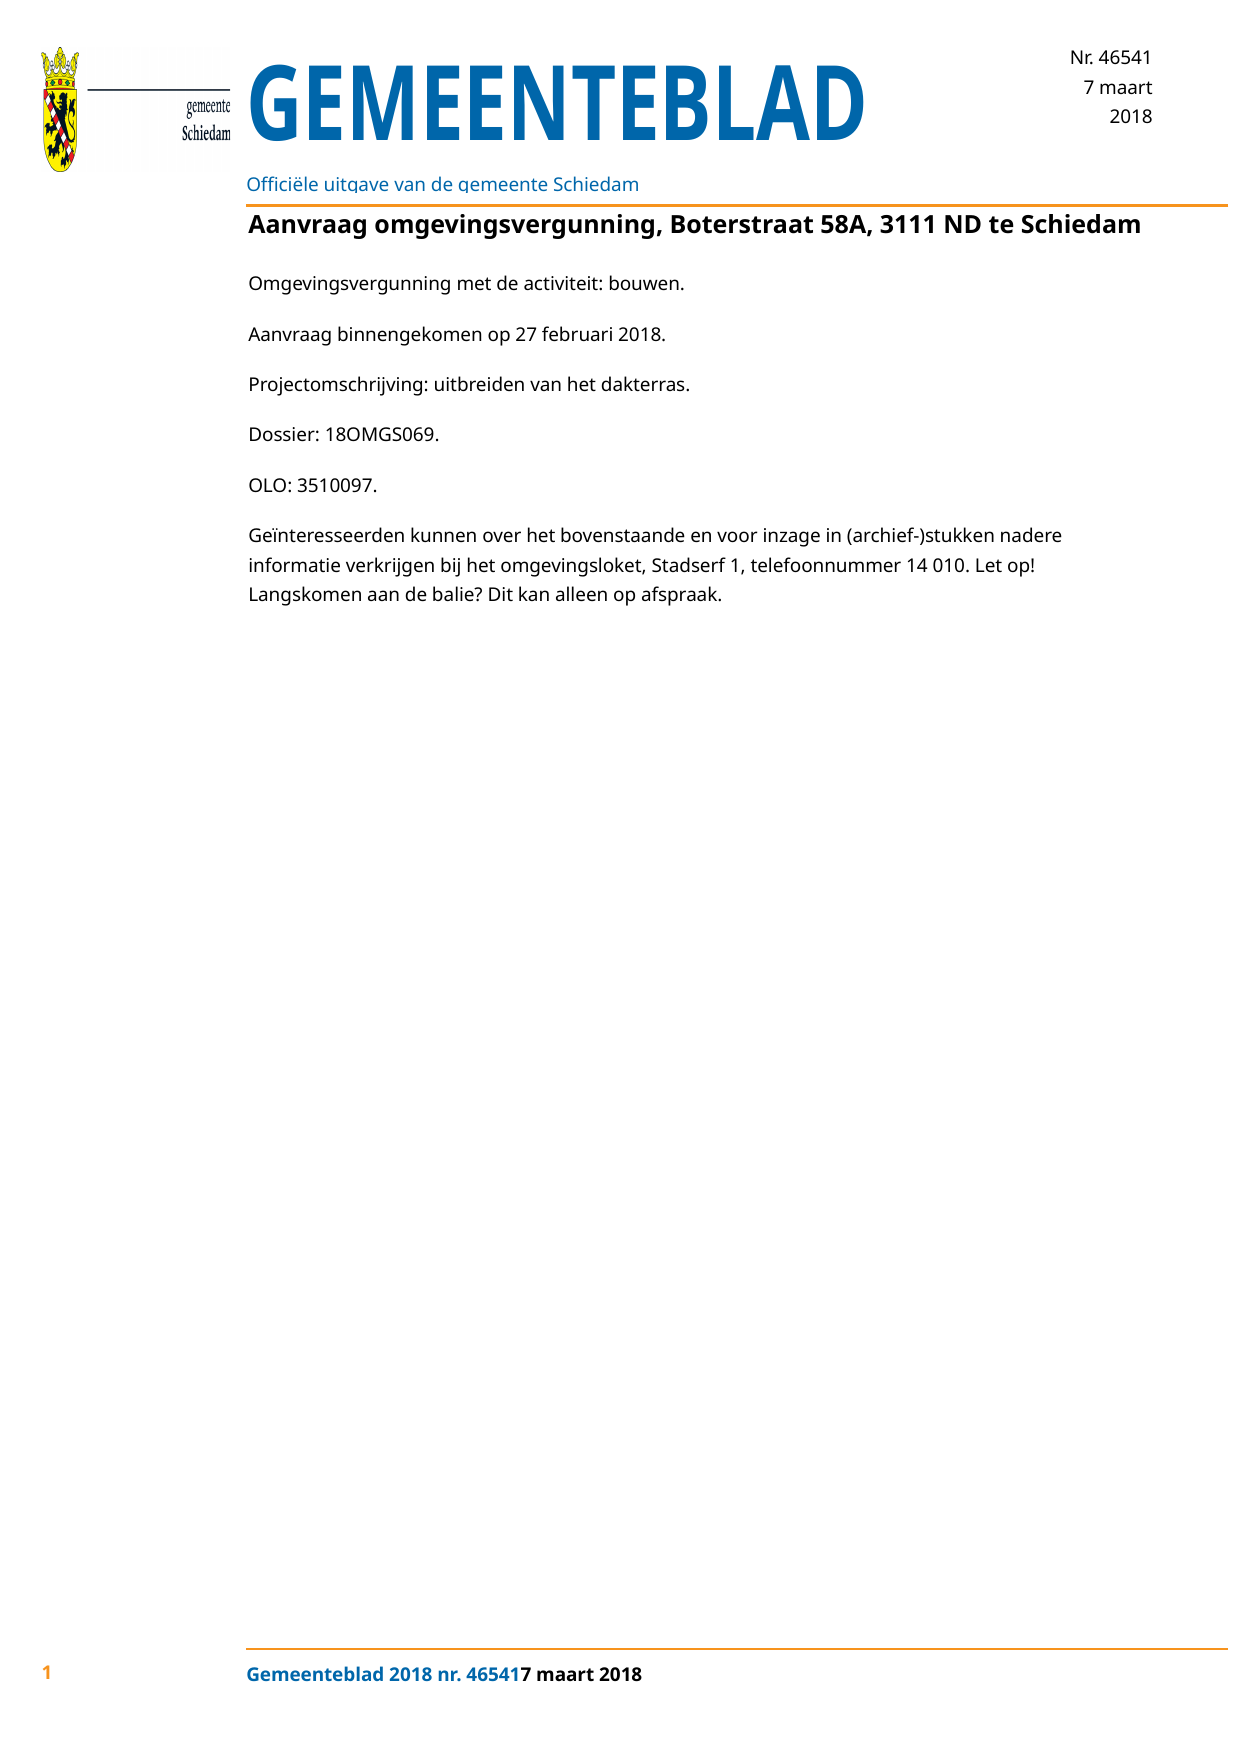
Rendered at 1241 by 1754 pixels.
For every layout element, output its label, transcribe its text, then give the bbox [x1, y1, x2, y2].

text Geïnteresseerden kunnen over het bovenstaande en voor inzage in (archief-)stukken nadere informatie verkrijgen bij het omgevingsloket, Stadserf 1, telefoonnummer 14 010. Let op! Langskomen aan de balie? Dit kan alleen op afspraak. [248, 522, 1152, 607]
text Projectomschrijving: uitbreiden van het dakterras. [248, 371, 1152, 397]
text Omgevingsvergunning met de activiteit: bouwen. [248, 270, 1152, 296]
text OLO: 3510097. [248, 472, 1152, 498]
text Aanvraag omgevingsvergunning, Boterstraat 58A, 3111 ND te Schiedam [248, 207, 1152, 241]
text Aanvraag binnengekomen op 27 februari 2018. [248, 321, 1152, 346]
text Dossier: 18OMGS069. [248, 422, 1152, 447]
picture [41, 47, 231, 172]
